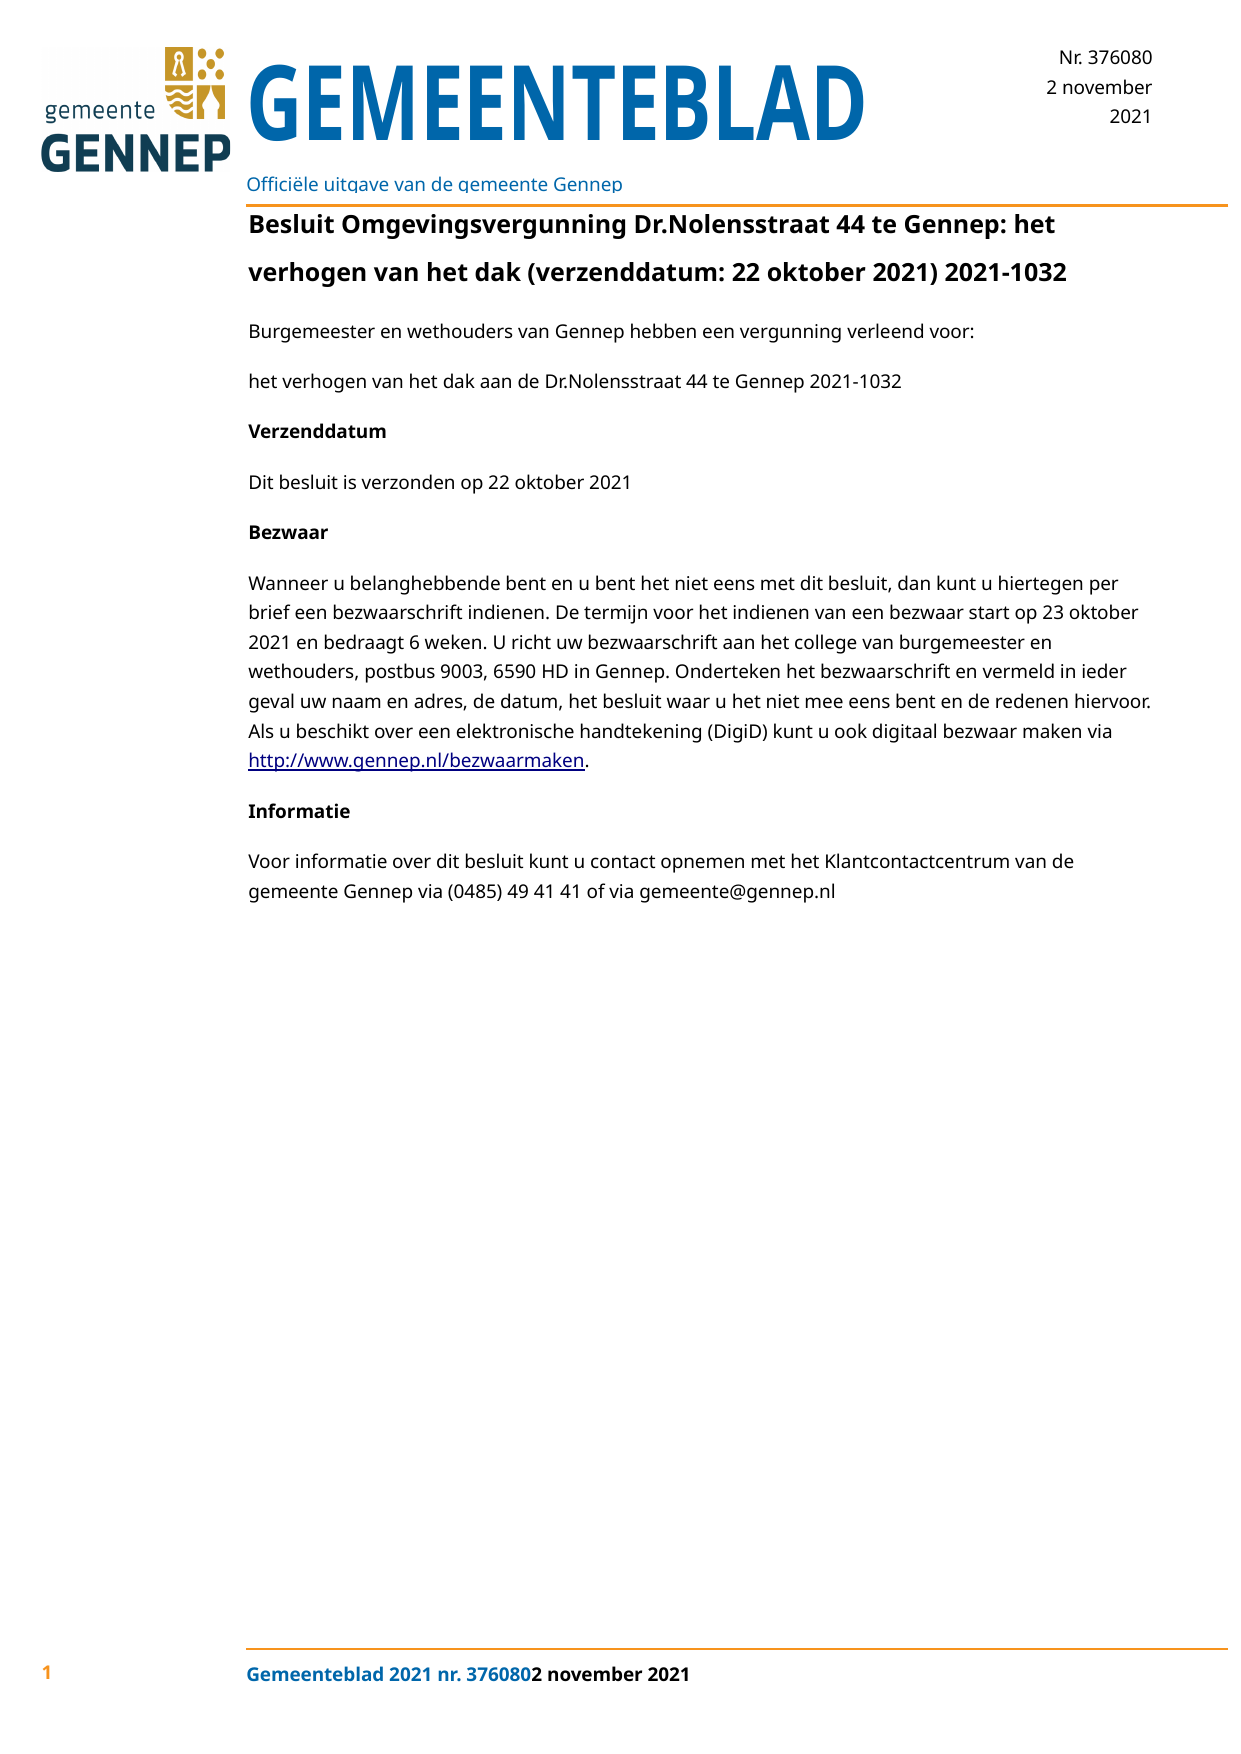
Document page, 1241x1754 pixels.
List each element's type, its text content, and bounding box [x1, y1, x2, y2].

text Burgemeester en wethouders van Gennep hebben een vergunning verleend voor: [248, 318, 1152, 344]
picture [41, 47, 231, 172]
text Bezwaar [248, 519, 1152, 545]
text Besluit Omgevingsvergunning Dr.Nolensstraat 44 te Gennep: het verhogen van het dak (verzenddatum: 22 oktober 2021) 2021-1032 [248, 207, 1152, 288]
text Verzenddatum [248, 419, 1152, 444]
text Informatie [248, 798, 1152, 824]
text Dit besluit is verzonden op 22 oktober 2021 [248, 469, 1152, 495]
text Wanneer u belanghebbende bent en u bent het niet eens met dit besluit, dan kunt u hiertegen per brief een bezwaarschrift indienen. De termijn voor het indienen van een bezwaar start op 23 oktober 2021 en bedraagt 6 weken. U richt uw bezwaarschrift aan het college van burgemeester en wethouders, postbus 9003, 6590 HD in Gennep. Onderteken het bezwaarschrift en vermeld in ieder geval uw naam en adres, de datum, het besluit waar u het niet mee eens bent en de redenen hiervoor. Als u beschikt over een elektronische handtekening (DigiD) kunt u ook digitaal bezwaar maken via http://www.gennep.nl/bezwaarmaken. [248, 570, 1152, 773]
text het verhogen van het dak aan de Dr.Nolensstraat 44 te Gennep 2021-1032 [248, 368, 1152, 394]
text Voor informatie over dit besluit kunt u contact opnemen met het Klantcontactcentrum van de gemeente Gennep via (0485) 49 41 41 of via gemeente@gennep.nl [248, 848, 1152, 904]
